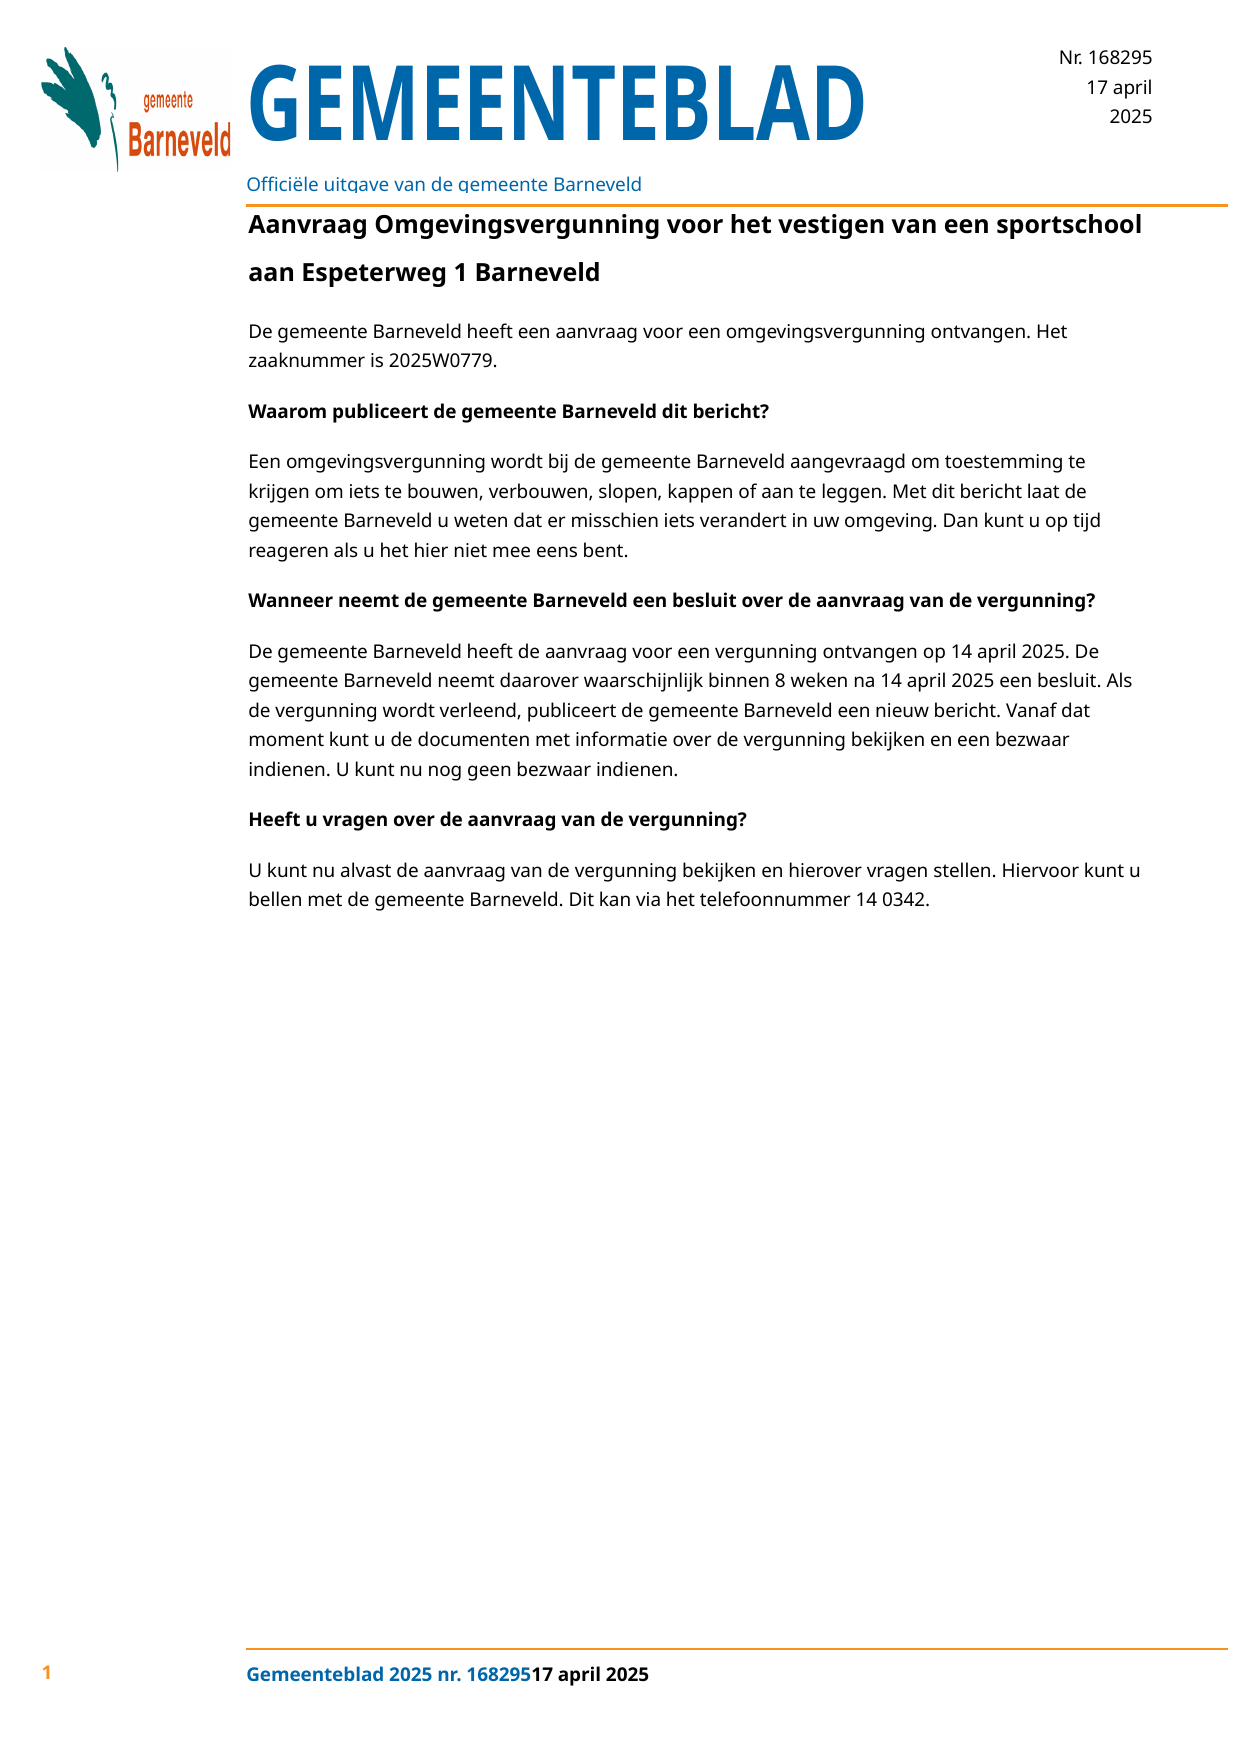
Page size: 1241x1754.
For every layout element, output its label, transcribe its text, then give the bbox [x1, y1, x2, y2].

text U kunt nu alvast de aanvraag van de vergunning bekijken en hierover vragen stellen. Hiervoor kunt u bellen met de gemeente Barneveld. Dit kan via het telefoonnummer 14 0342. [248, 857, 1152, 912]
text De gemeente Barneveld heeft een aanvraag voor een omgevingsvergunning ontvangen. Het zaaknummer is 2025W0779. [248, 318, 1152, 373]
text Heeft u vragen over de aanvraag van de vergunning? [248, 807, 1152, 832]
text Wanneer neemt de gemeente Barneveld een besluit over de aanvraag van de vergunning? [248, 587, 1152, 613]
text Een omgevingsvergunning wordt bij de gemeente Barneveld aangevraagd om toestemming te krijgen om iets te bouwen, verbouwen, slopen, kappen of aan te leggen. Met dit bericht laat de gemeente Barneveld u weten dat er misschien iets verandert in uw omgeving. Dan kunt u op tijd reageren als u het hier niet mee eens bent. [248, 448, 1152, 563]
picture [41, 47, 231, 172]
text Waarom publiceert de gemeente Barneveld dit bericht? [248, 398, 1152, 424]
text De gemeente Barneveld heeft de aanvraag voor een vergunning ontvangen op 14 april 2025. De gemeente Barneveld neemt daarover waarschijnlijk binnen 8 weken na 14 april 2025 een besluit. Als de vergunning wordt verleend, publiceert de gemeente Barneveld een nieuw bericht. Vanaf dat moment kunt u de documenten met informatie over de vergunning bekijken en een bezwaar indienen. U kunt nu nog geen bezwaar indienen. [248, 638, 1152, 782]
text Aanvraag Omgevingsvergunning voor het vestigen van een sportschool aan Espeterweg 1 Barneveld [248, 207, 1152, 288]
